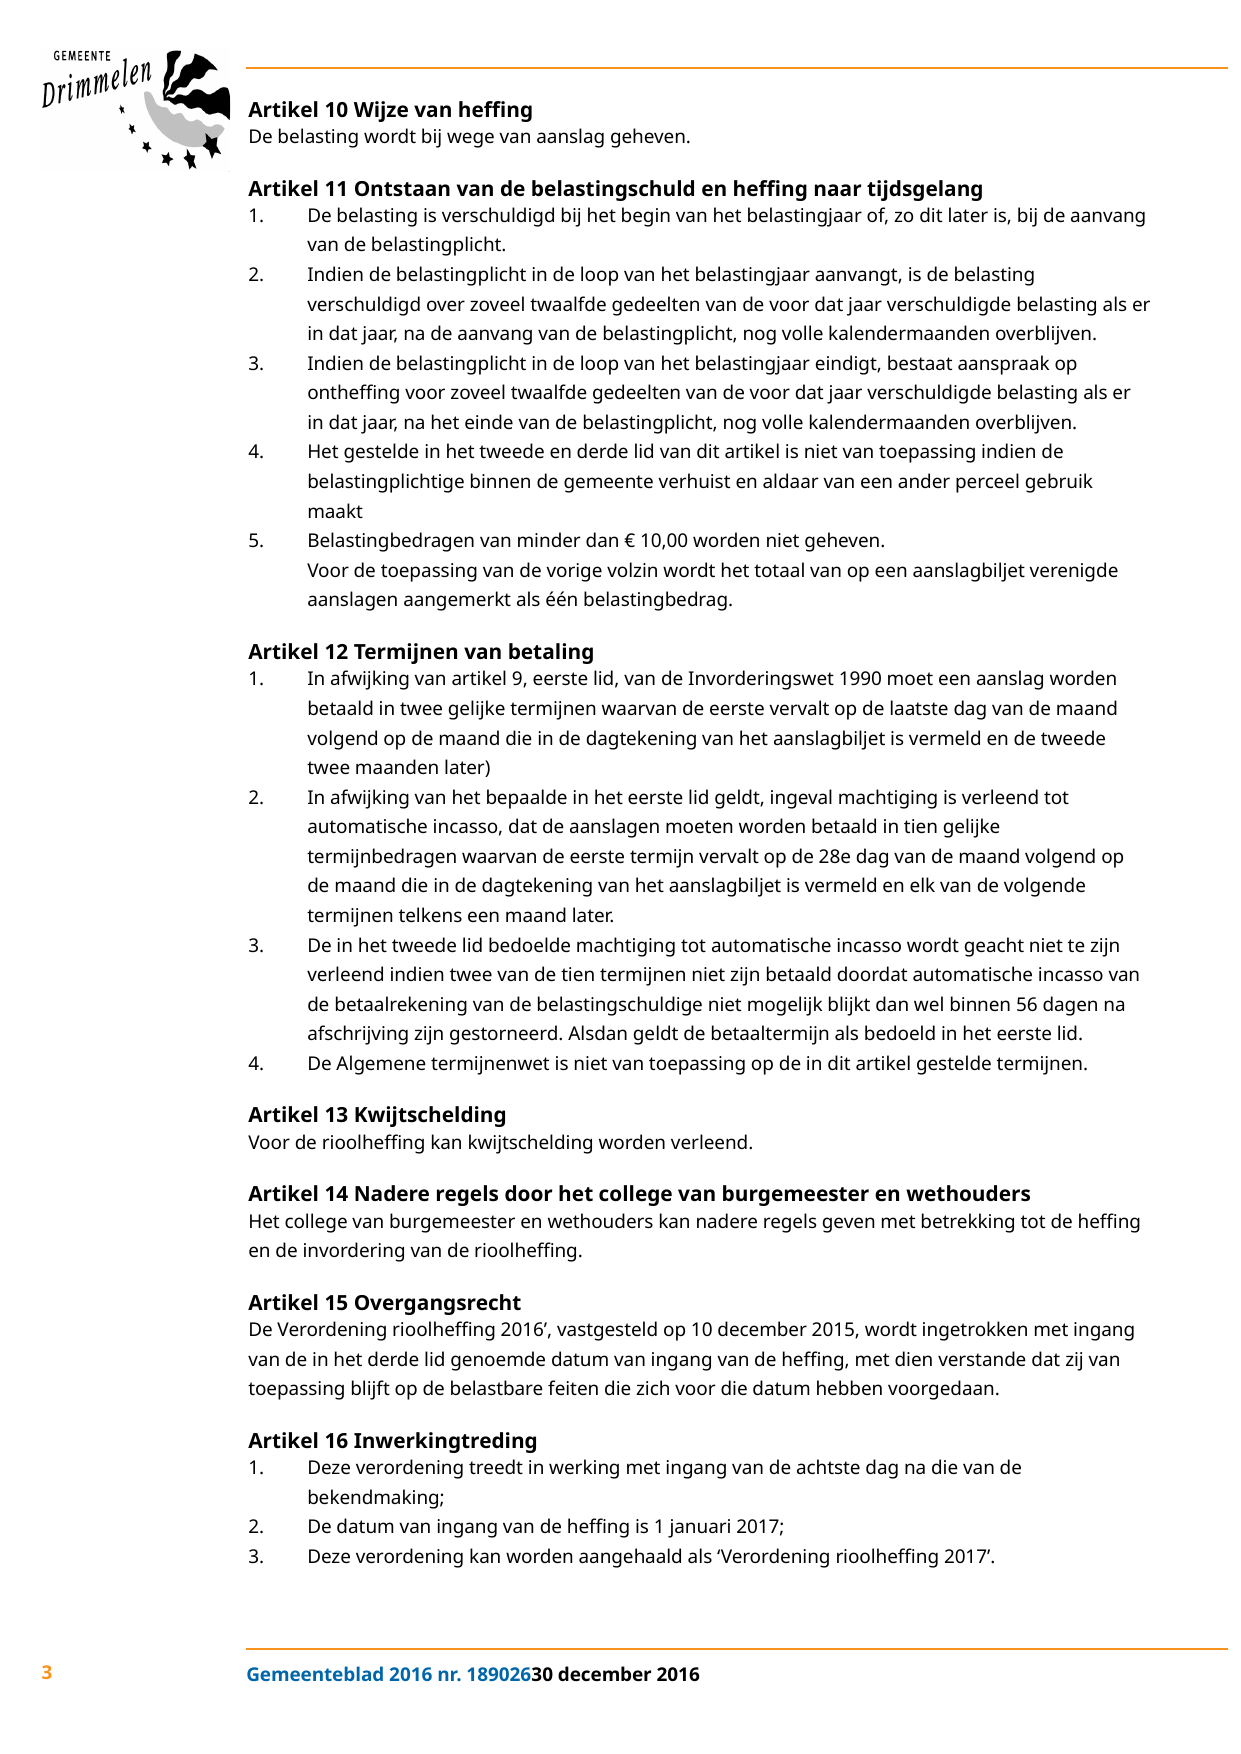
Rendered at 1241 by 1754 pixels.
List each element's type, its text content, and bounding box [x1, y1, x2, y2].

text De belasting wordt bij wege van aanslag geheven. [248, 123, 1152, 149]
list Belastingbedragen van minder dan € 10,00 worden niet geheven. [248, 527, 1152, 553]
text Artikel 12 Termijnen van betaling [248, 637, 1152, 666]
list In afwijking van artikel 9, eerste lid, van de Invorderingswet 1990 moet een aanslag worden betaald in twee gelijke termijnen waarvan de eerste vervalt op de laatste dag van de maand volgend op de maand die in de dagtekening van het aanslagbiljet is vermeld en de tweede twee maanden later) [248, 666, 1152, 780]
picture [41, 47, 231, 172]
list De in het tweede lid bedoelde machtiging tot automatische incasso wordt geacht niet te zijn verleend indien twee van de tien termijnen niet zijn betaald doordat automatische incasso van de betaalrekening van de belastingschuldige niet mogelijk blijkt dan wel binnen 56 dagen na afschrijving zijn gestorneerd. Alsdan geldt de betaaltermijn als bedoeld in het eerste lid. [248, 932, 1152, 1046]
text Artikel 14 Nadere regels door het college van burgemeester en wethouders [248, 1179, 1152, 1208]
list In afwijking van het bepaalde in het eerste lid geldt, ingeval machtiging is verleend tot automatische incasso, dat de aanslagen moeten worden betaald in tien gelijke termijnbedragen waarvan de eerste termijn vervalt op de 28e dag van de maand volgend op de maand die in de dagtekening van het aanslagbiljet is vermeld en elk van de volgende termijnen telkens een maand later. [248, 784, 1152, 928]
list Indien de belastingplicht in de loop van het belastingjaar eindigt, bestaat aanspraak op ontheffing voor zoveel twaalfde gedeelten van de voor dat jaar verschuldigde belasting als er in dat jaar, na het einde van de belastingplicht, nog volle kalendermaanden overblijven. [248, 350, 1152, 435]
list Deze verordening treedt in werking met ingang van de achtste dag na die van de bekendmaking; [248, 1454, 1152, 1509]
text Artikel 10 Wijze van heffing [248, 95, 1152, 123]
list Het gestelde in het tweede en derde lid van dit artikel is niet van toepassing indien de belastingplichtige binnen de gemeente verhuist en aldaar van een ander perceel gebruik maakt [248, 439, 1152, 524]
list De Algemene termijnenwet is niet van toepassing op de in dit artikel gestelde termijnen. [248, 1050, 1152, 1076]
text Voor de rioolheffing kan kwijtschelding worden verleend. [248, 1129, 1152, 1155]
text Artikel 11 Ontstaan van de belastingschuld en heffing naar tijdsgelang [248, 174, 1152, 202]
list De datum van ingang van de heffing is 1 januari 2017; [248, 1513, 1152, 1539]
text Het college van burgemeester en wethouders kan nadere regels geven met betrekking tot de heffing en de invordering van de rioolheffing. [248, 1208, 1152, 1263]
text Artikel 13 Kwijtschelding [248, 1101, 1152, 1129]
list Deze verordening kan worden aangehaald als ‘Verordening rioolheffing 2017’. [248, 1543, 1152, 1569]
list Voor de toepassing van de vorige volzin wordt het totaal van op een aanslagbiljet verenigde aanslagen aangemerkt als één belastingbedrag. [248, 557, 1152, 612]
text Artikel 15 Overgangsrecht [248, 1288, 1152, 1316]
text De Verordening rioolheffing 2016’, vastgesteld op 10 december 2015, wordt ingetrokken met ingang van de in het derde lid genoemde datum van ingang van de heffing, met dien verstande dat zij van toepassing blijft op de belastbare feiten die zich voor die datum hebben voorgedaan. [248, 1316, 1152, 1401]
text Artikel 16 Inwerkingtreding [248, 1426, 1152, 1454]
list De belasting is verschuldigd bij het begin van het belastingjaar of, zo dit later is, bij de aanvang van de belastingplicht. [248, 202, 1152, 257]
list Indien de belastingplicht in de loop van het belastingjaar aanvangt, is de belasting verschuldigd over zoveel twaalfde gedeelten van de voor dat jaar verschuldigde belasting als er in dat jaar, na de aanvang van de belastingplicht, nog volle kalendermaanden overblijven. [248, 261, 1152, 346]
